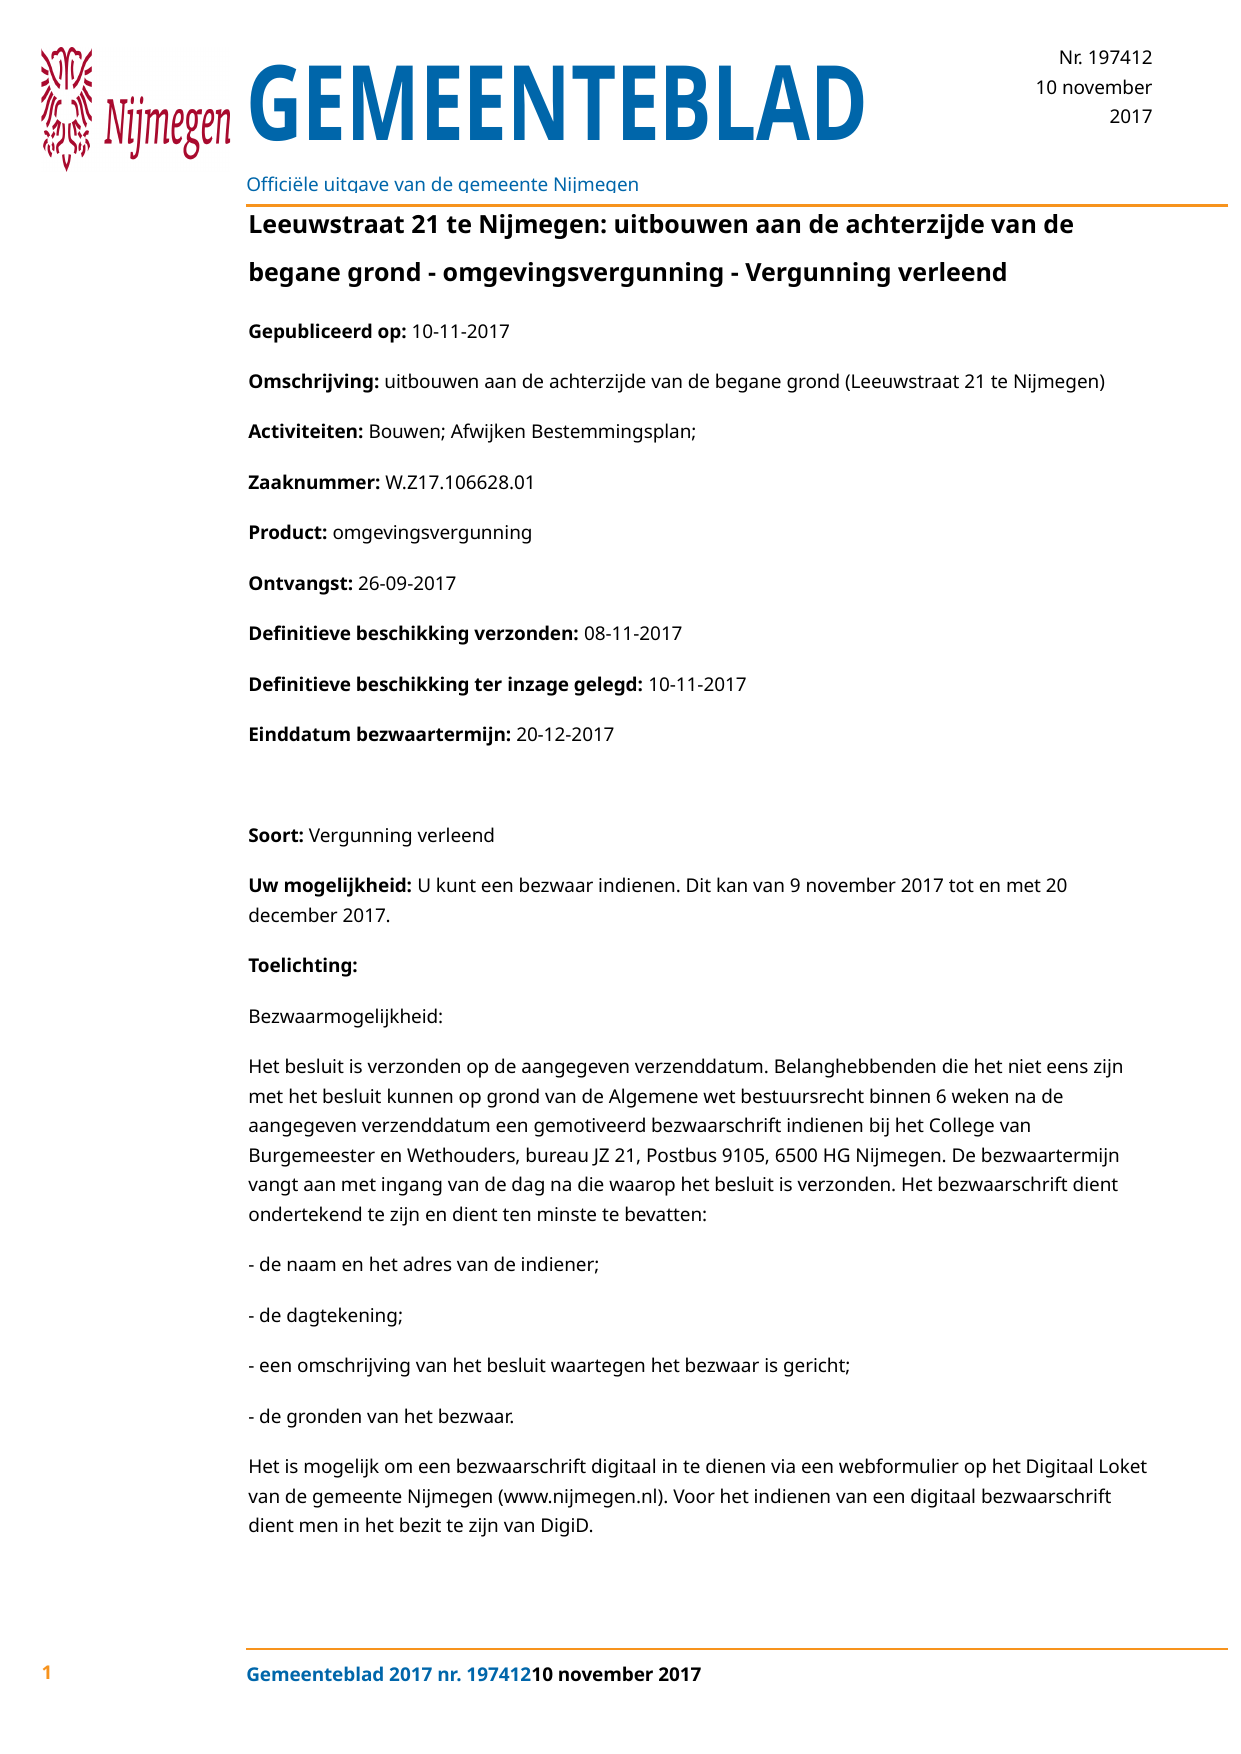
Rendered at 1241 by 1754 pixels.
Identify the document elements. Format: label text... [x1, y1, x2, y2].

text Gepubliceerd op: 10-11-2017 [248, 318, 1152, 344]
text Het is mogelijk om een bezwaarschrift digitaal in te dienen via een webformulier op het Digitaal Loket van de gemeente Nijmegen (www.nijmegen.nl). Voor het indienen van een digitaal bezwaarschrift dient men in het bezit te zijn van DigiD. [248, 1453, 1152, 1538]
text - een omschrijving van het besluit waartegen het bezwaar is gericht; [248, 1352, 1152, 1378]
text Uw mogelijkheid: U kunt een bezwaar indienen. Dit kan van 9 november 2017 tot en met 20 december 2017. [248, 872, 1152, 928]
text - de gronden van het bezwaar. [248, 1403, 1152, 1429]
text Einddatum bezwaartermijn: 20-12-2017 [248, 721, 1152, 747]
text Omschrijving: uitbouwen aan de achterzijde van de begane grond (Leeuwstraat 21 te Nijmegen) [248, 368, 1152, 394]
text Zaaknummer: W.Z17.106628.01 [248, 469, 1152, 495]
text Bezwaarmogelijkheid: [248, 1003, 1152, 1029]
text Ontvangst: 26-09-2017 [248, 570, 1152, 596]
text Definitieve beschikking ter inzage gelegd: 10-11-2017 [248, 671, 1152, 697]
text - de naam en het adres van de indiener; [248, 1252, 1152, 1277]
text Leeuwstraat 21 te Nijmegen: uitbouwen aan de achterzijde van de begane grond - omgevingsvergunning - Vergunning verleend [248, 207, 1152, 288]
text Activiteiten: Bouwen; Afwijken Bestemmingsplan; [248, 419, 1152, 444]
text Soort: Vergunning verleend [248, 822, 1152, 848]
text Toelichting: [248, 952, 1152, 978]
text Het besluit is verzonden op de aangegeven verzenddatum. Belanghebbenden die het niet eens zijn met het besluit kunnen op grond van de Algemene wet bestuursrecht binnen 6 weken na de aangegeven verzenddatum een gemotiveerd bezwaarschrift indienen bij het College van Burgemeester en Wethouders, bureau JZ 21, Postbus 9105, 6500 HG Nijmegen. De bezwaartermijn vangt aan met ingang van de dag na die waarop het besluit is verzonden. Het bezwaarschrift dient ondertekend te zijn en dient ten minste te bevatten: [248, 1053, 1152, 1227]
text Definitieve beschikking verzonden: 08-11-2017 [248, 620, 1152, 646]
picture [41, 47, 231, 172]
text Product: omgevingsvergunning [248, 519, 1152, 545]
text - de dagtekening; [248, 1302, 1152, 1328]
